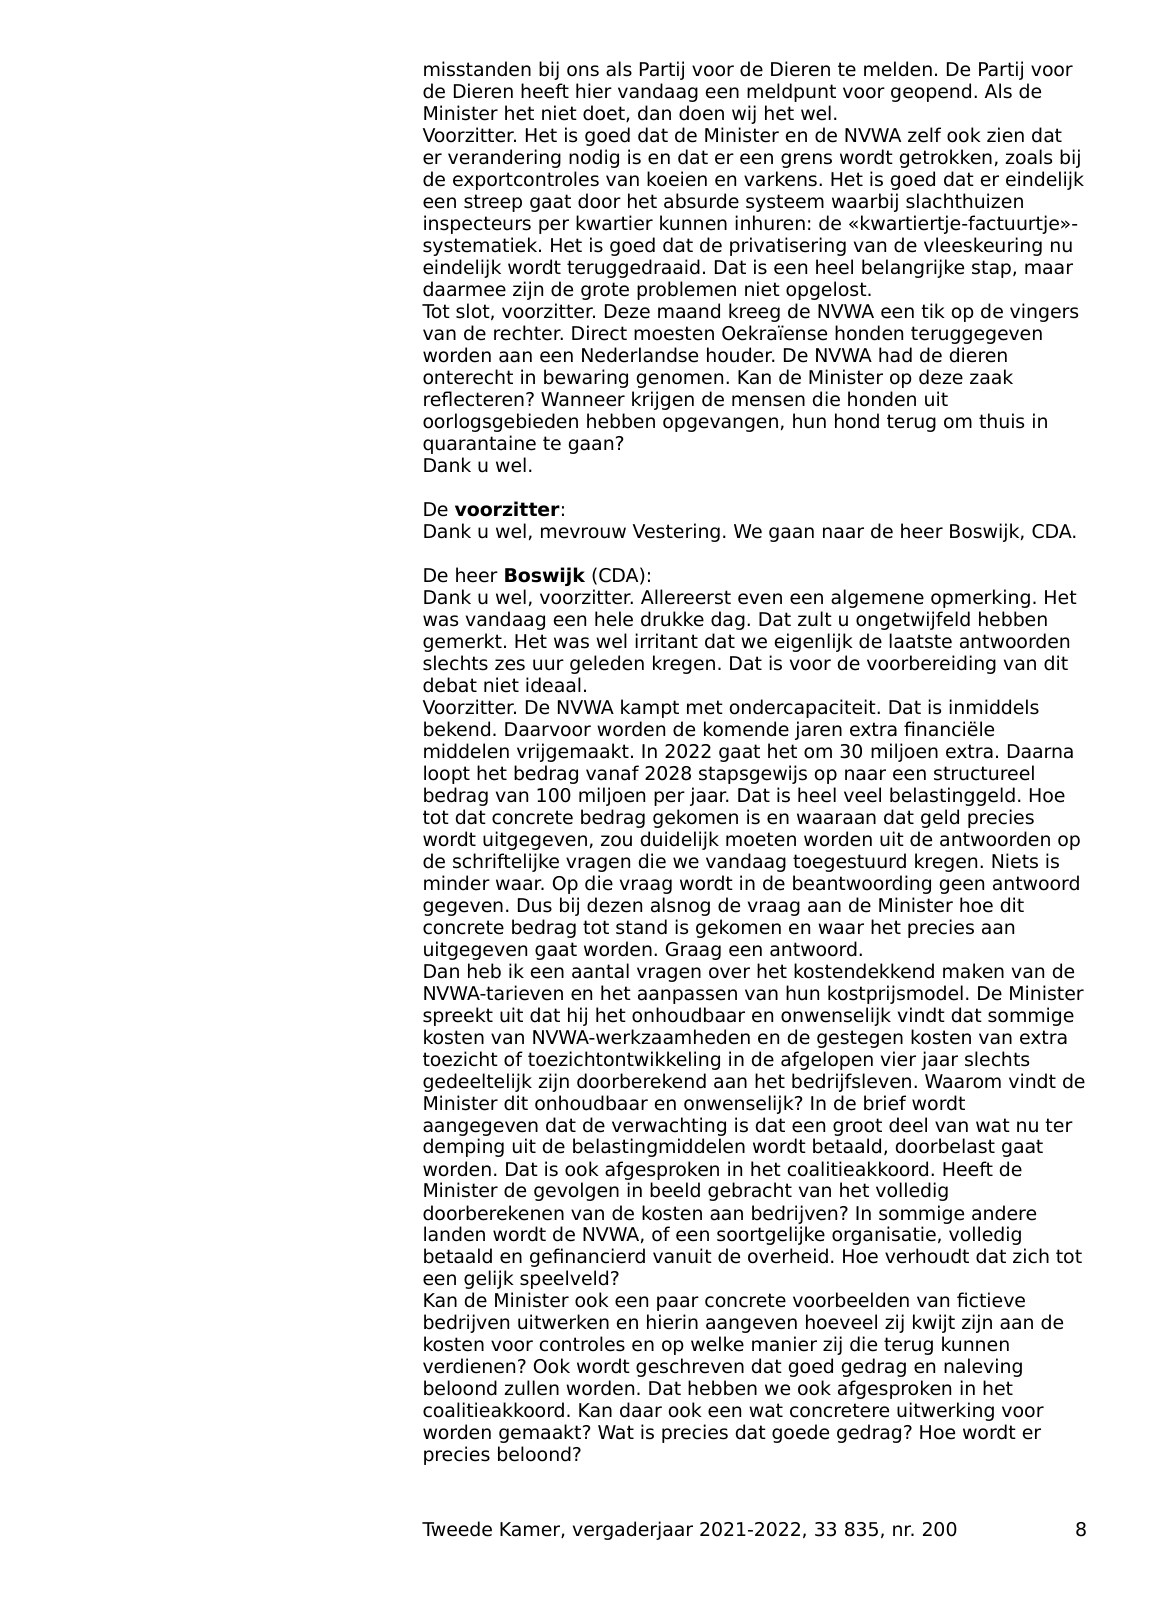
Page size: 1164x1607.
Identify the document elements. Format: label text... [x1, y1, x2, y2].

text De voorzitter: [422, 499, 1087, 521]
text Voorzitter. Het is goed dat de Minister en de NVWA zelf ook zien dat er verandering nodig is en dat er een grens wordt getrokken, zoals bij de exportcontroles van koeien en varkens. Het is goed dat er eindelijk een streep gaat door het absurde systeem waarbij slachthuizen inspecteurs per kwartier kunnen inhuren: de «kwartiertje-factuurtje»-systematiek. Het is goed dat de privatisering van de vleeskeuring nu eindelijk wordt teruggedraaid. Dat is een heel belangrijke stap, maar daarmee zijn de grote problemen niet opgelost. [422, 125, 1087, 301]
text Kan de Minister ook een paar concrete voorbeelden van fictieve bedrijven uitwerken en hierin aangeven hoeveel zij kwijt zijn aan de kosten voor controles en op welke manier zij die terug kunnen verdienen? Ook wordt geschreven dat goed gedrag en naleving beloond zullen worden. Dat hebben we ook afgesproken in het coalitieakkoord. Kan daar ook een wat concretere uitwerking voor worden gemaakt? Wat is precies dat goede gedrag? Hoe wordt er precies beloond? [422, 1290, 1087, 1466]
text misstanden bij ons als Partij voor de Dieren te melden. De Partij voor de Dieren heeft hier vandaag een meldpunt voor geopend. Als de Minister het niet doet, dan doen wij het wel. [422, 59, 1087, 125]
text Voorzitter. De NVWA kampt met ondercapaciteit. Dat is inmiddels bekend. Daarvoor worden de komende jaren extra financiële middelen vrijgemaakt. In 2022 gaat het om 30 miljoen extra. Daarna loopt het bedrag vanaf 2028 stapsgewijs op naar een structureel bedrag van 100 miljoen per jaar. Dat is heel veel belastinggeld. Hoe tot dat concrete bedrag gekomen is en waaraan dat geld precies wordt uitgegeven, zou duidelijk moeten worden uit de antwoorden op de schriftelijke vragen die we vandaag toegestuurd kregen. Niets is minder waar. Op die vraag wordt in de beantwoording geen antwoord gegeven. Dus bij dezen alsnog de vraag aan de Minister hoe dit concrete bedrag tot stand is gekomen en waar het precies aan uitgegeven gaat worden. Graag een antwoord. [422, 697, 1087, 961]
text De heer Boswijk (CDA): [422, 565, 1087, 587]
text Dank u wel. [422, 455, 1087, 477]
text Dank u wel, voorzitter. Allereerst even een algemene opmerking. Het was vandaag een hele drukke dag. Dat zult u ongetwijfeld hebben gemerkt. Het was wel irritant dat we eigenlijk de laatste antwoorden slechts zes uur geleden kregen. Dat is voor de voorbereiding van dit debat niet ideaal. [422, 587, 1087, 697]
text Tot slot, voorzitter. Deze maand kreeg de NVWA een tik op de vingers van de rechter. Direct moesten Oekraïense honden teruggegeven worden aan een Nederlandse houder. De NVWA had de dieren onterecht in bewaring genomen. Kan de Minister op deze zaak reflecteren? Wanneer krijgen de mensen die honden uit oorlogsgebieden hebben opgevangen, hun hond terug om thuis in quarantaine te gaan? [422, 301, 1087, 455]
text Dan heb ik een aantal vragen over het kostendekkend maken van de NVWA-tarieven en het aanpassen van hun kostprijsmodel. De Minister spreekt uit dat hij het onhoudbaar en onwenselijk vindt dat sommige kosten van NVWA-werkzaamheden en de gestegen kosten van extra toezicht of toezichtontwikkeling in de afgelopen vier jaar slechts gedeeltelijk zijn doorberekend aan het bedrijfsleven. Waarom vindt de Minister dit onhoudbaar en onwenselijk? In de brief wordt aangegeven dat de verwachting is dat een groot deel van wat nu ter demping uit de belastingmiddelen wordt betaald, doorbelast gaat worden. Dat is ook afgesproken in het coalitieakkoord. Heeft de Minister de gevolgen in beeld gebracht van het volledig doorberekenen van de kosten aan bedrijven? In sommige andere landen wordt de NVWA, of een soortgelijke organisatie, volledig betaald en gefinancierd vanuit de overheid. Hoe verhoudt dat zich tot een gelijk speelveld? [422, 961, 1087, 1290]
text Dank u wel, mevrouw Vestering. We gaan naar de heer Boswijk, CDA. [422, 521, 1087, 543]
